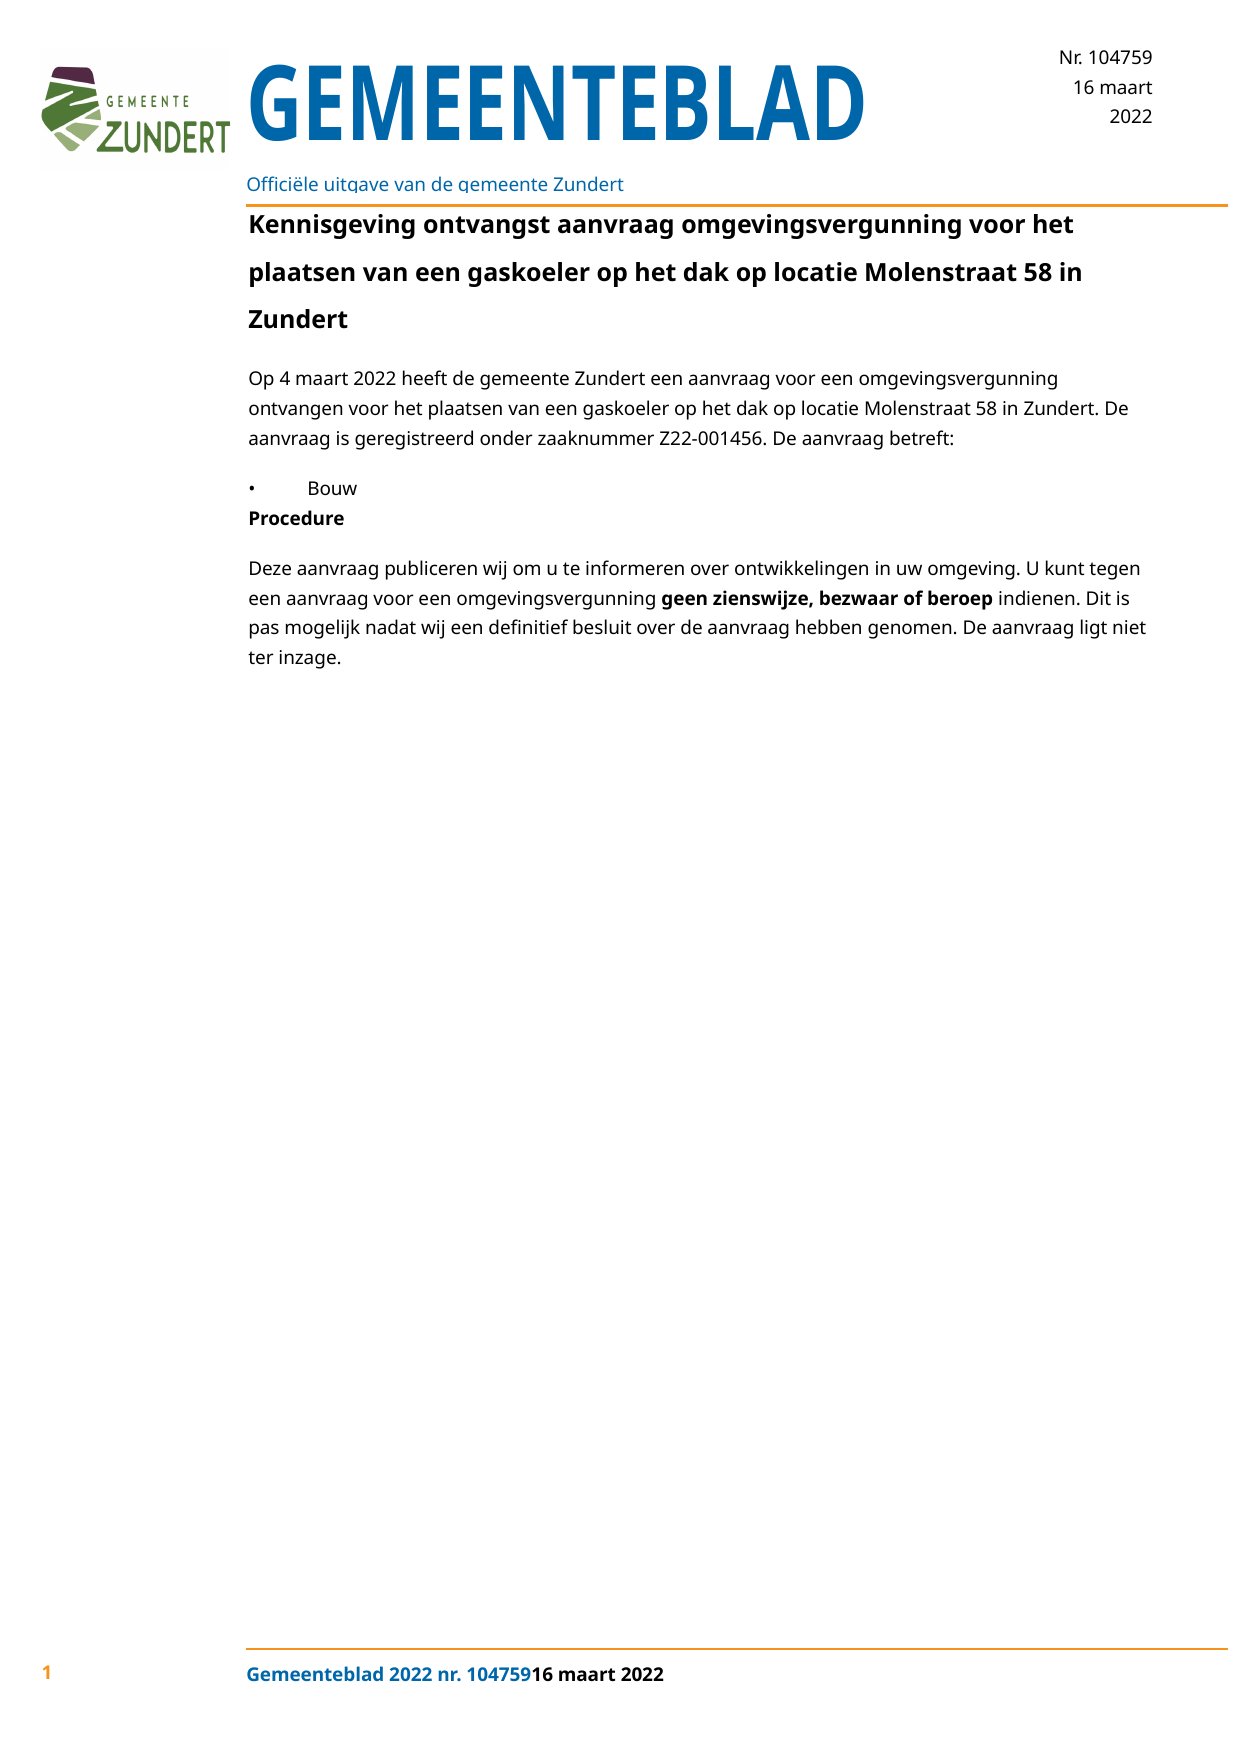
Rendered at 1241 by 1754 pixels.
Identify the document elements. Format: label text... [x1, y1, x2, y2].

text Procedure [248, 505, 1152, 530]
text Op 4 maart 2022 heeft de gemeente Zundert een aanvraag voor een omgevingsvergunning ontvangen voor het plaatsen van een gaskoeler op het dak op locatie Molenstraat 58 in Zundert. De aanvraag is geregistreerd onder zaaknummer Z22-001456. De aanvraag betreft: [248, 366, 1152, 450]
picture [41, 47, 231, 172]
text Deze aanvraag publiceren wij om u te informeren over ontwikkelingen in uw omgeving. U kunt tegen een aanvraag voor een omgevingsvergunning geen zienswijze, bezwaar of beroep indienen. Dit is pas mogelijk nadat wij een definitief besluit over de aanvraag hebben genomen. De aanvraag ligt niet ter inzage. [248, 555, 1152, 669]
list Bouw [248, 475, 1152, 501]
text Kennisgeving ontvangst aanvraag omgevingsvergunning voor het plaatsen van een gaskoeler op het dak op locatie Molenstraat 58 in Zundert [248, 207, 1152, 336]
